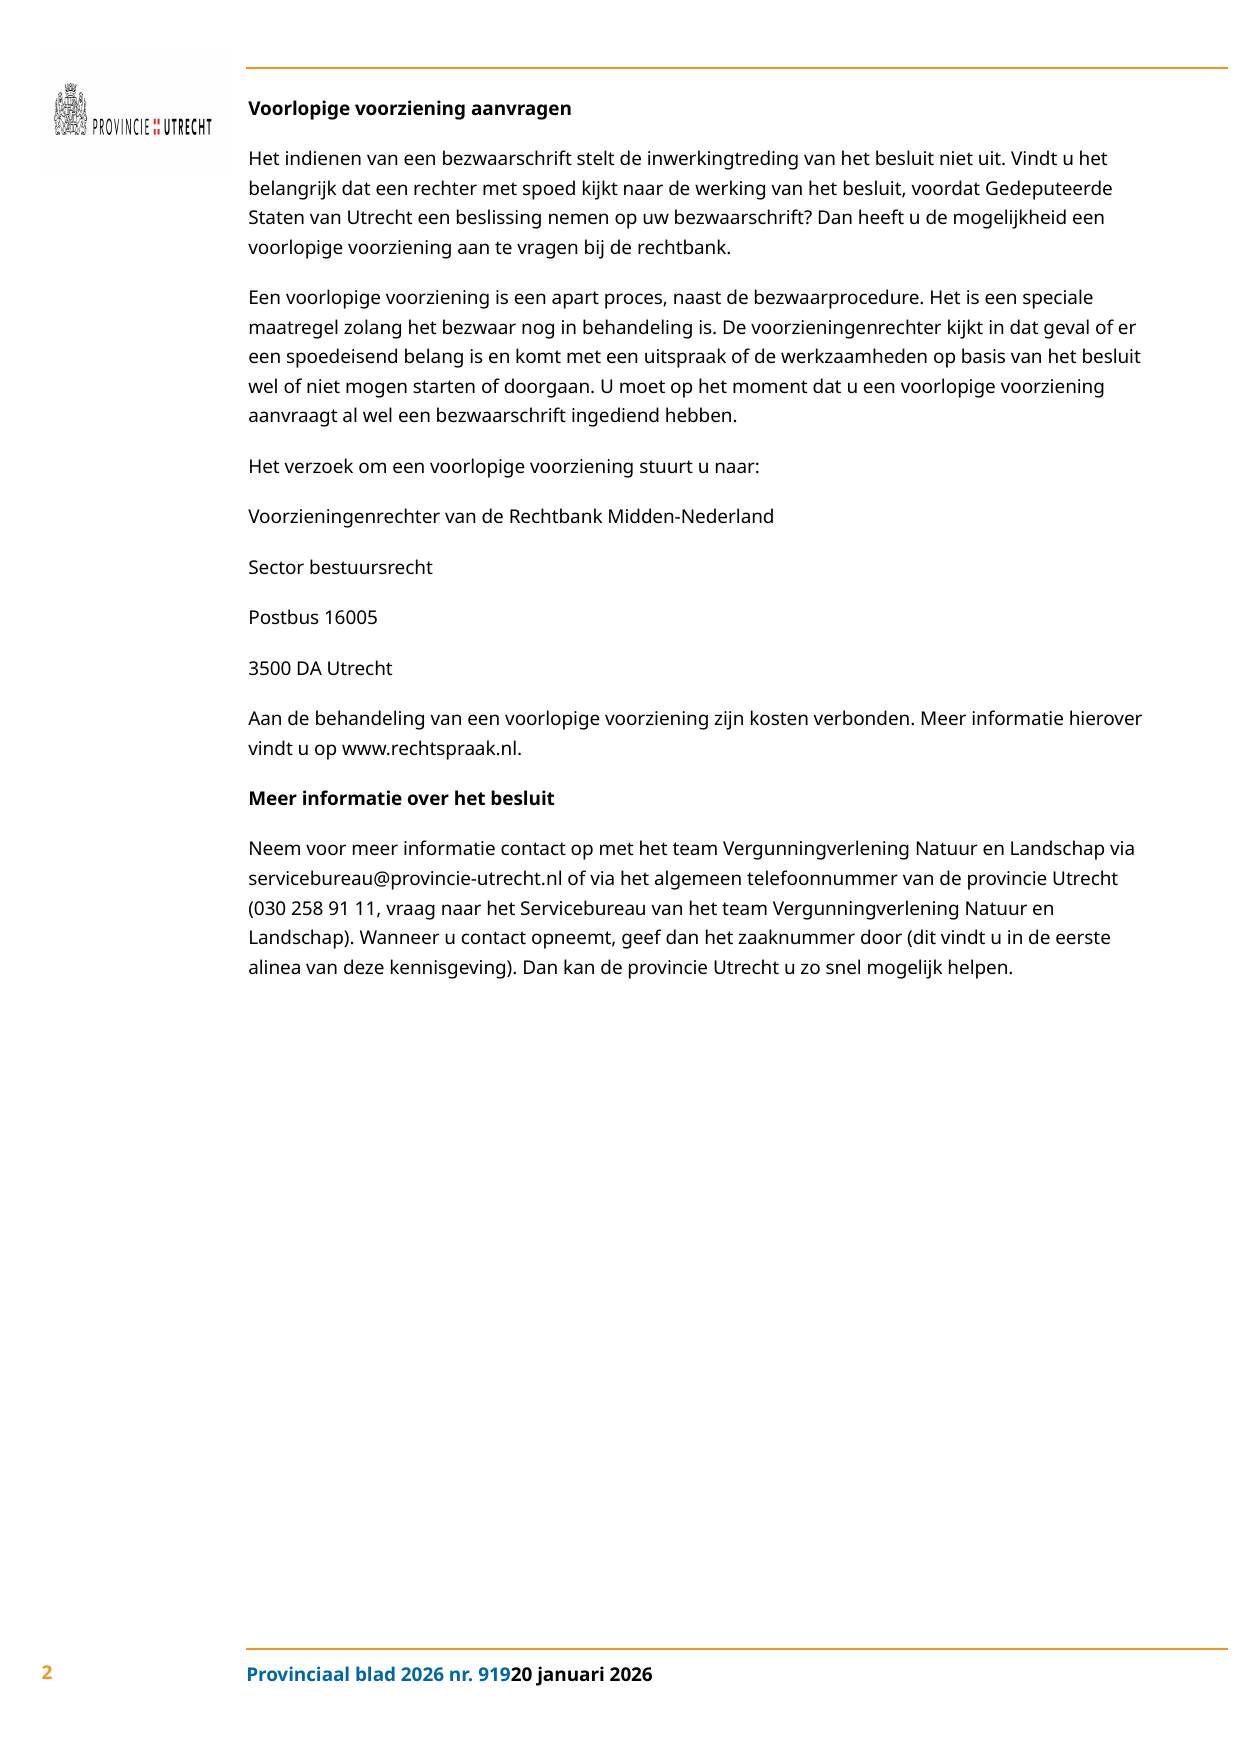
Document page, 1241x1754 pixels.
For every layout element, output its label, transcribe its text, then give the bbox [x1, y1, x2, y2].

picture [41, 47, 231, 172]
text Meer informatie over het besluit [248, 785, 1152, 811]
text Een voorlopige voorziening is een apart proces, naast de bezwaarprocedure. Het is een speciale maatregel zolang het bezwaar nog in behandeling is. De voorzieningenrechter kijkt in dat geval of er een spoedeisend belang is en komt met een uitspraak of de werkzaamheden op basis van het besluit wel of niet mogen starten of doorgaan. U moet op het moment dat u een voorlopige voorziening aanvraagt al wel een bezwaarschrift ingediend hebben. [248, 284, 1152, 428]
text Het verzoek om een voorlopige voorziening stuurt u naar: [248, 453, 1152, 479]
text Het indienen van een bezwaarschrift stelt de inwerkingtreding van het besluit niet uit. Vindt u het belangrijk dat een rechter met spoed kijkt naar de werking van het besluit, voordat Gedeputeerde Staten van Utrecht een beslissing nemen op uw bezwaarschrift? Dan heeft u de mogelijkheid een voorlopige voorziening aan te vragen bij de rechtbank. [248, 145, 1152, 260]
text Neem voor meer informatie contact op met het team Vergunningverlening Natuur en Landschap via servicebureau@provincie-utrecht.nl of via het algemeen telefoonnummer van de provincie Utrecht (030 258 91 11, vraag naar het Servicebureau van het team Vergunningverlening Natuur en Landschap). Wanneer u contact opneemt, geef dan het zaaknummer door (dit vindt u in de eerste alinea van deze kennisgeving). Dan kan de provincie Utrecht u zo snel mogelijk helpen. [248, 836, 1152, 980]
text 3500 DA Utrecht [248, 655, 1152, 681]
text Voorlopige voorziening aanvragen [248, 95, 1152, 121]
text Sector bestuursrecht [248, 554, 1152, 580]
text Aan de behandeling van een voorlopige voorziening zijn kosten verbonden. Meer informatie hierover vindt u op www.rechtspraak.nl. [248, 705, 1152, 761]
text Postbus 16005 [248, 604, 1152, 630]
text Voorzieningenrechter van de Rechtbank Midden-Nederland [248, 503, 1152, 529]
